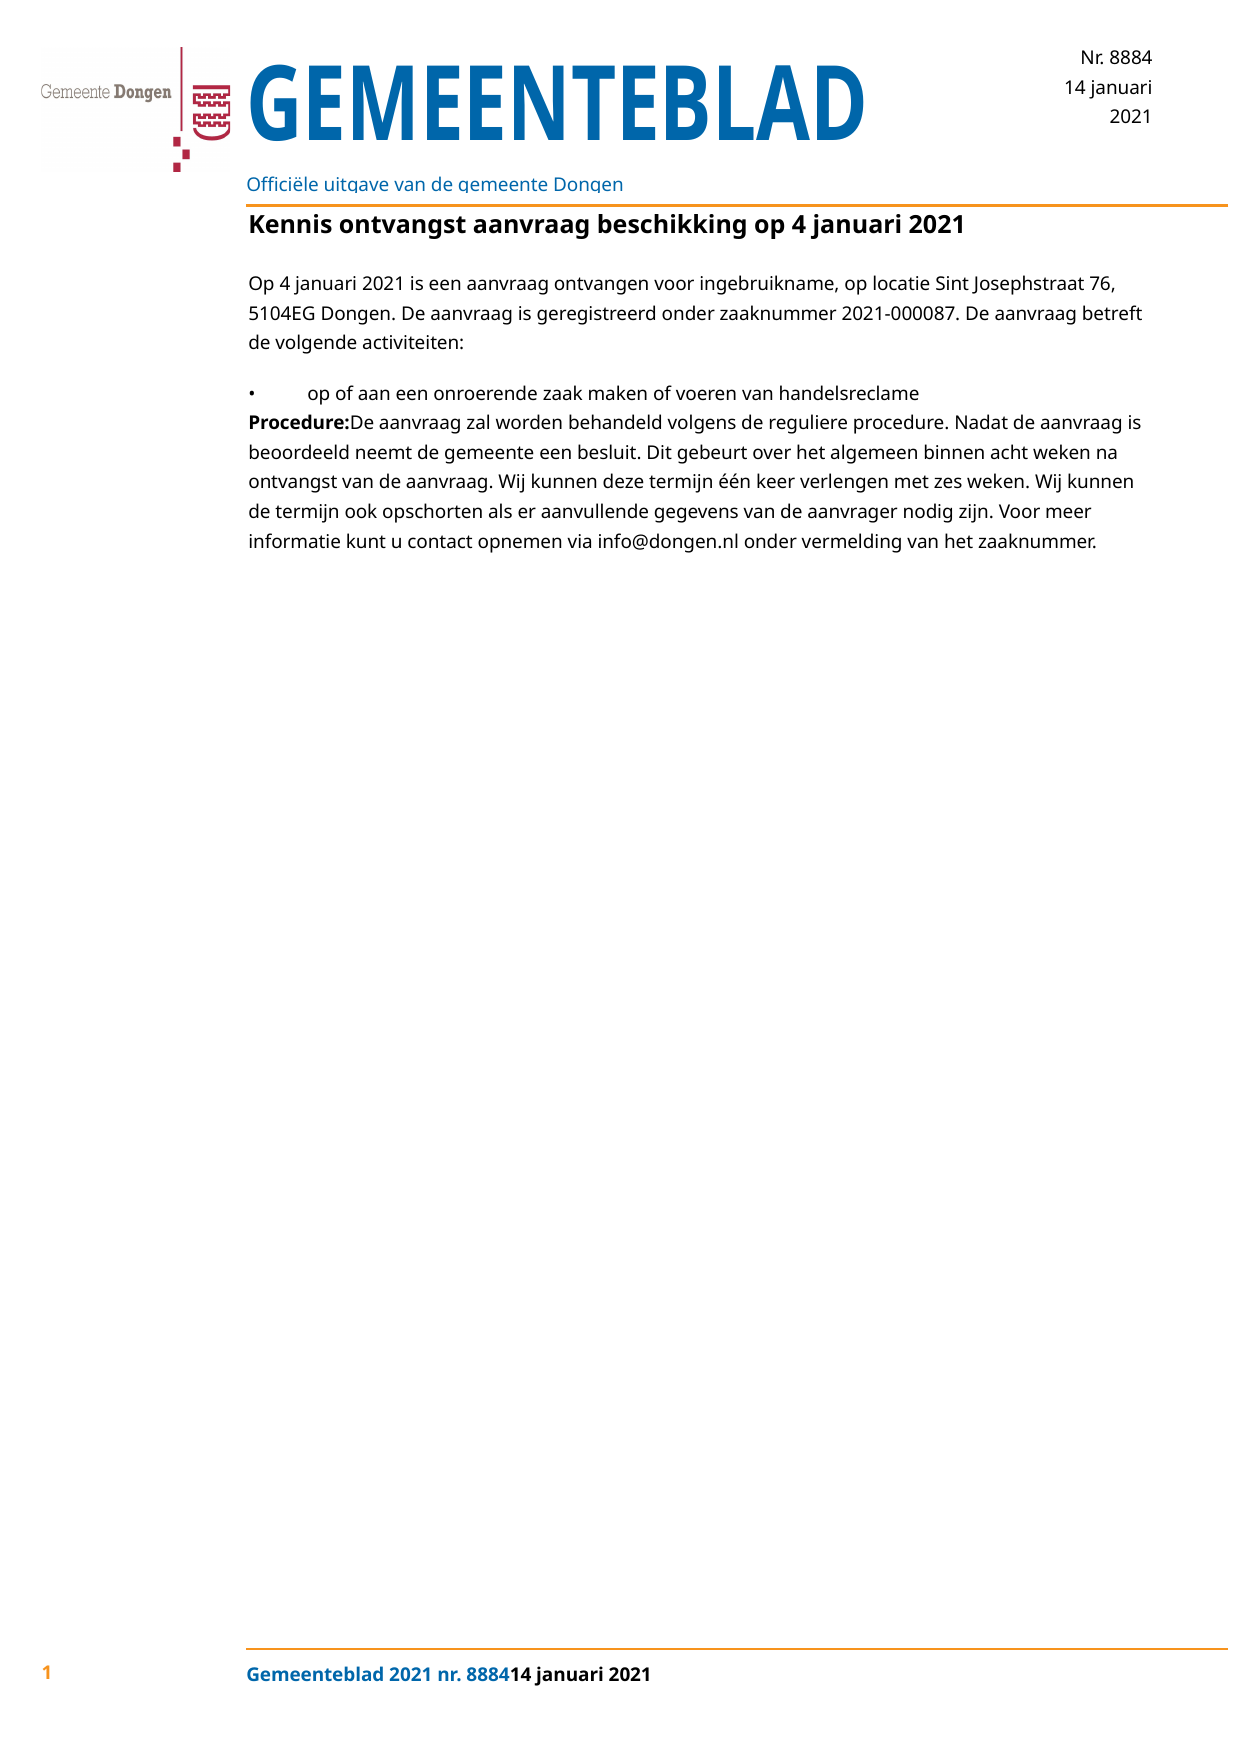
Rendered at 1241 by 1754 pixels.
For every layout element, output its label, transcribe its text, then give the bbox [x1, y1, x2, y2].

text Procedure:De aanvraag zal worden behandeld volgens de reguliere procedure. Nadat de aanvraag is beoordeeld neemt de gemeente een besluit. Dit gebeurt over het algemeen binnen acht weken na ontvangst van de aanvraag. Wij kunnen deze termijn één keer verlengen met zes weken. Wij kunnen de termijn ook opschorten als er aanvullende gegevens van de aanvrager nodig zijn. Voor meer informatie kunt u contact opnemen via info@dongen.nl onder vermelding van het zaaknummer. [248, 409, 1152, 553]
list op of aan een onroerende zaak maken of voeren van handelsreclame [248, 380, 1152, 406]
picture [41, 47, 231, 172]
text Op 4 januari 2021 is een aanvraag ontvangen voor ingebruikname, op locatie Sint Josephstraat 76, 5104EG Dongen. De aanvraag is geregistreerd onder zaaknummer 2021-000087. De aanvraag betreft de volgende activiteiten: [248, 270, 1152, 355]
text Kennis ontvangst aanvraag beschikking op 4 januari 2021 [248, 207, 1152, 241]
